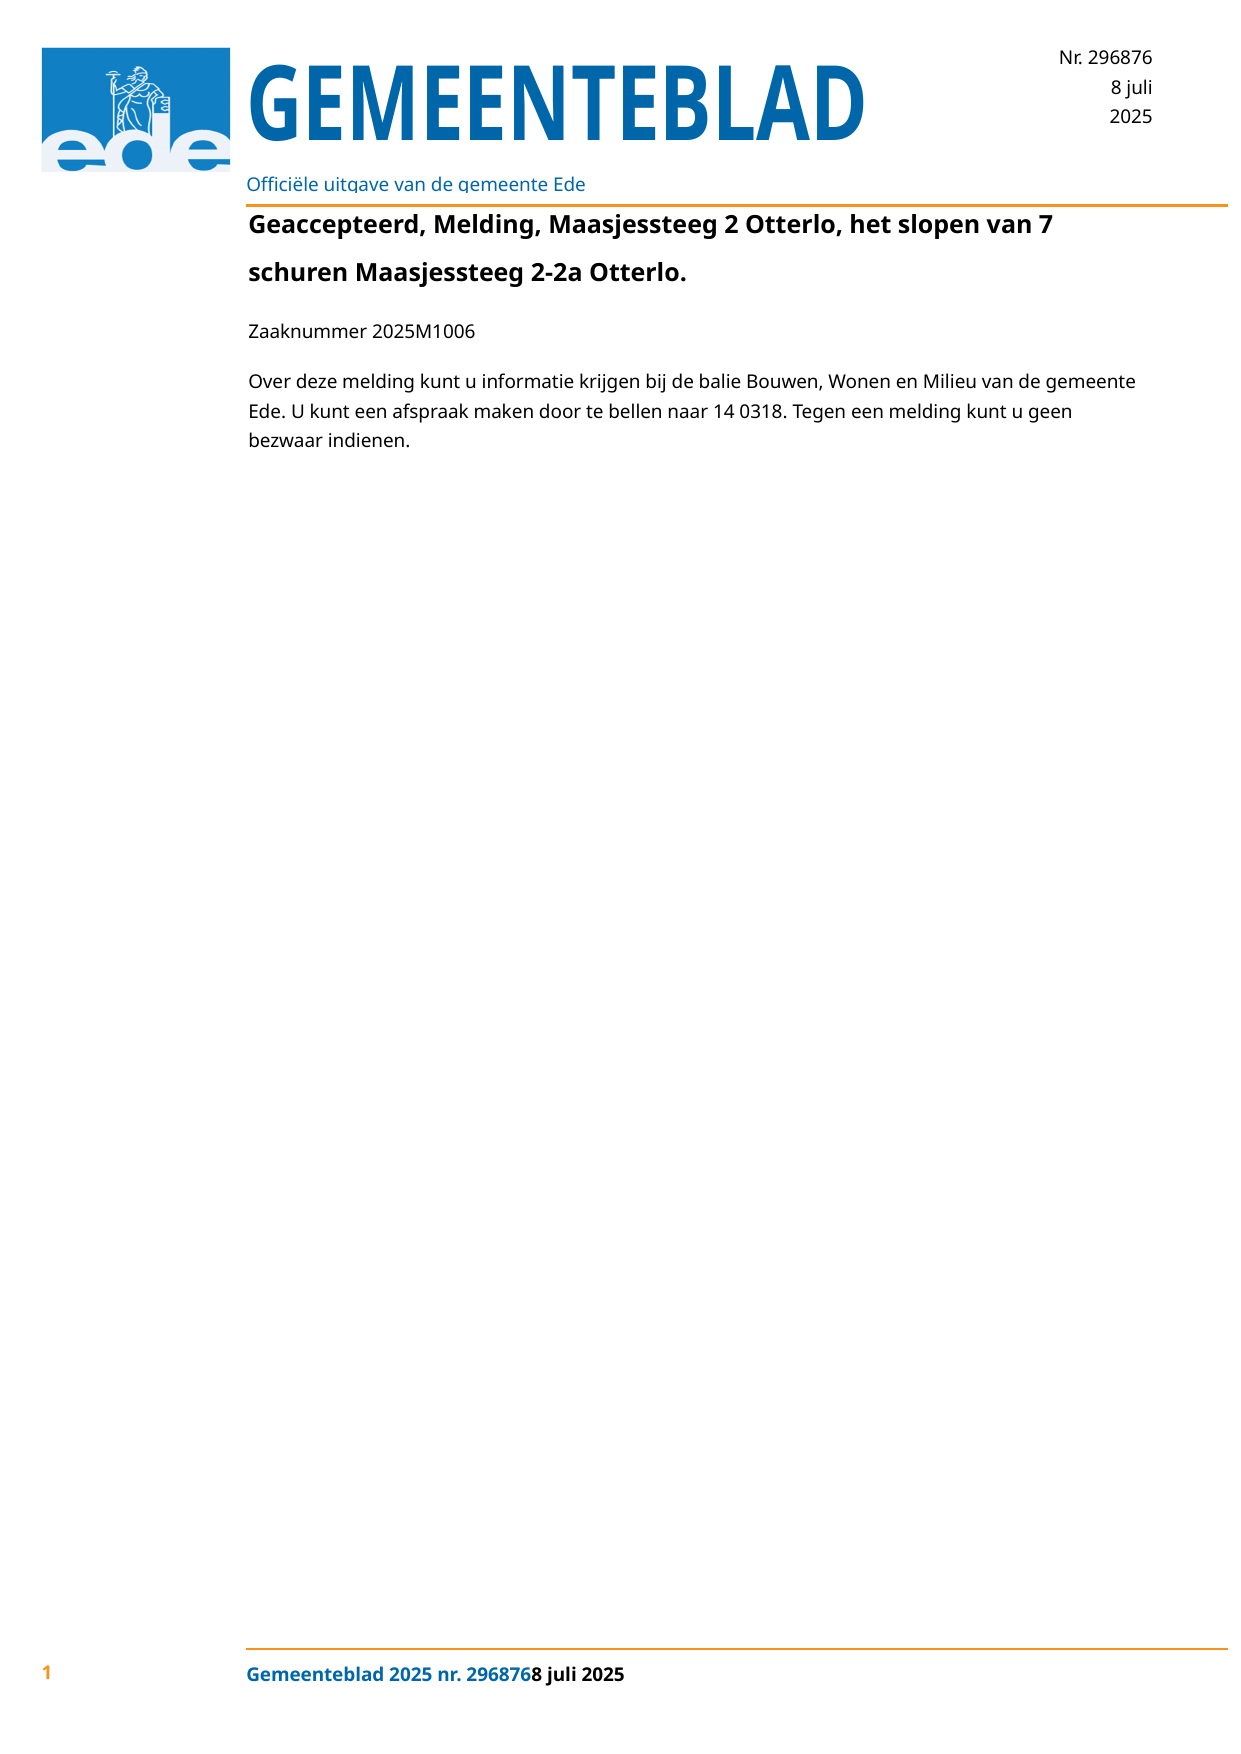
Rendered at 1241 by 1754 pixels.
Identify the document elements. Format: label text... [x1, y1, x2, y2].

text Zaaknummer 2025M1006 [248, 318, 1152, 344]
text Over deze melding kunt u informatie krijgen bij de balie Bouwen, Wonen en Milieu van de gemeente Ede. U kunt een afspraak maken door te bellen naar 14 0318. Tegen een melding kunt u geen bezwaar indienen. [248, 368, 1152, 453]
picture [41, 47, 231, 172]
text Geaccepteerd, Melding, Maasjessteeg 2 Otterlo, het slopen van 7 schuren Maasjessteeg 2-2a Otterlo. [248, 207, 1152, 288]
